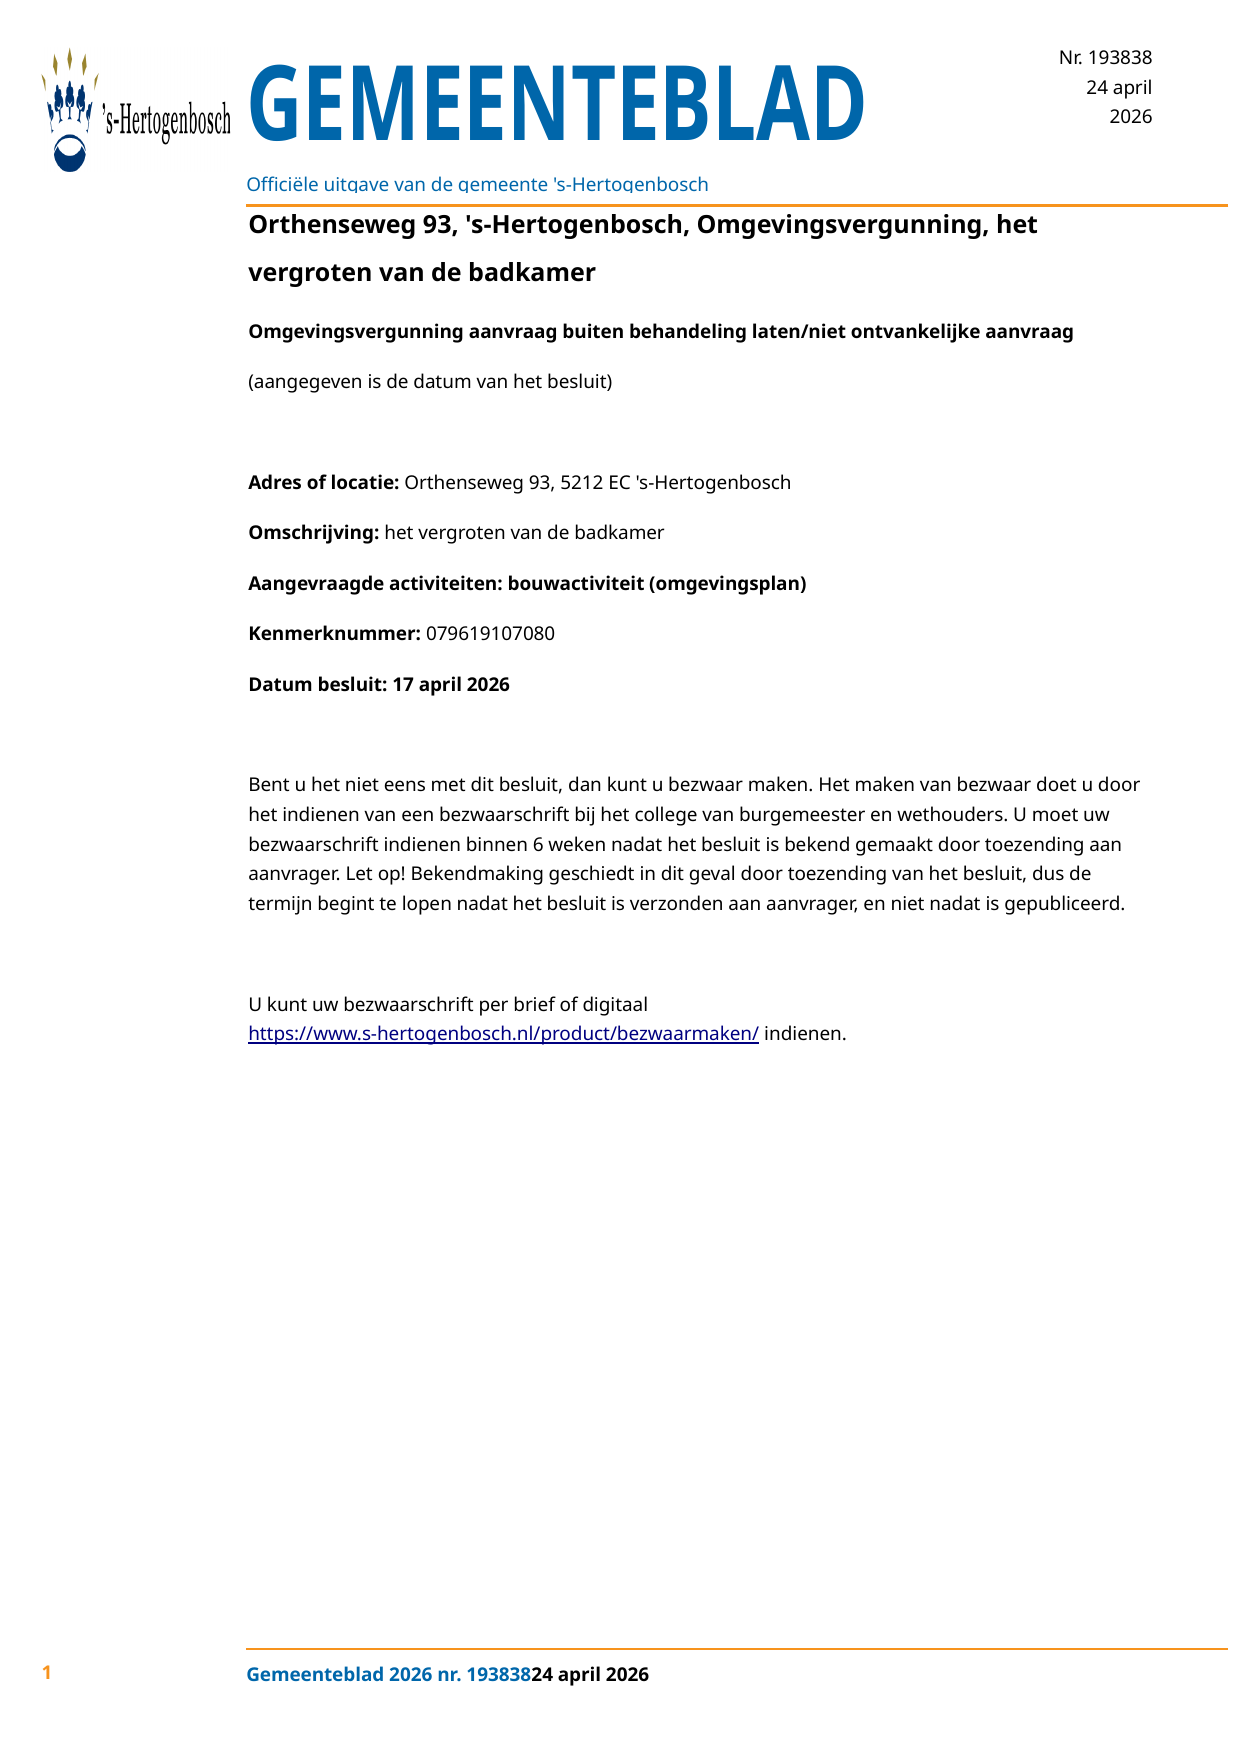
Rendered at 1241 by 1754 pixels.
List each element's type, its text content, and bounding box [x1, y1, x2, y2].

picture [41, 47, 231, 172]
text Orthenseweg 93, 's-Hertogenbosch, Omgevingsvergunning, het vergroten van de badkamer [248, 207, 1152, 288]
text (aangegeven is de datum van het besluit) [248, 368, 1152, 394]
text Omschrijving: het vergroten van de badkamer [248, 519, 1152, 545]
text Kenmerknummer: 079619107080 [248, 620, 1152, 646]
text Bent u het niet eens met dit besluit, dan kunt u bezwaar maken. Het maken van bezwaar doet u door het indienen van een bezwaarschrift bij het college van burgemeester en wethouders. U moet uw bezwaarschrift indienen binnen 6 weken nadat het besluit is bekend gemaakt door toezending aan aanvrager. Let op! Bekendmaking geschiedt in dit geval door toezending van het besluit, dus de termijn begint te lopen nadat het besluit is verzonden aan aanvrager, en niet nadat is gepubliceerd. [248, 772, 1152, 916]
text Omgevingsvergunning aanvraag buiten behandeling laten/niet ontvankelijke aanvraag [248, 318, 1152, 344]
text Aangevraagde activiteiten: bouwactiviteit (omgevingsplan) [248, 570, 1152, 596]
text U kunt uw bezwaarschrift per brief of digitaal https://www.s-hertogenbosch.nl/product/bezwaarmaken/ indienen. [248, 991, 1152, 1046]
text Datum besluit: 17 april 2026 [248, 671, 1152, 697]
text Adres of locatie: Orthenseweg 93, 5212 EC 's-Hertogenbosch [248, 469, 1152, 495]
